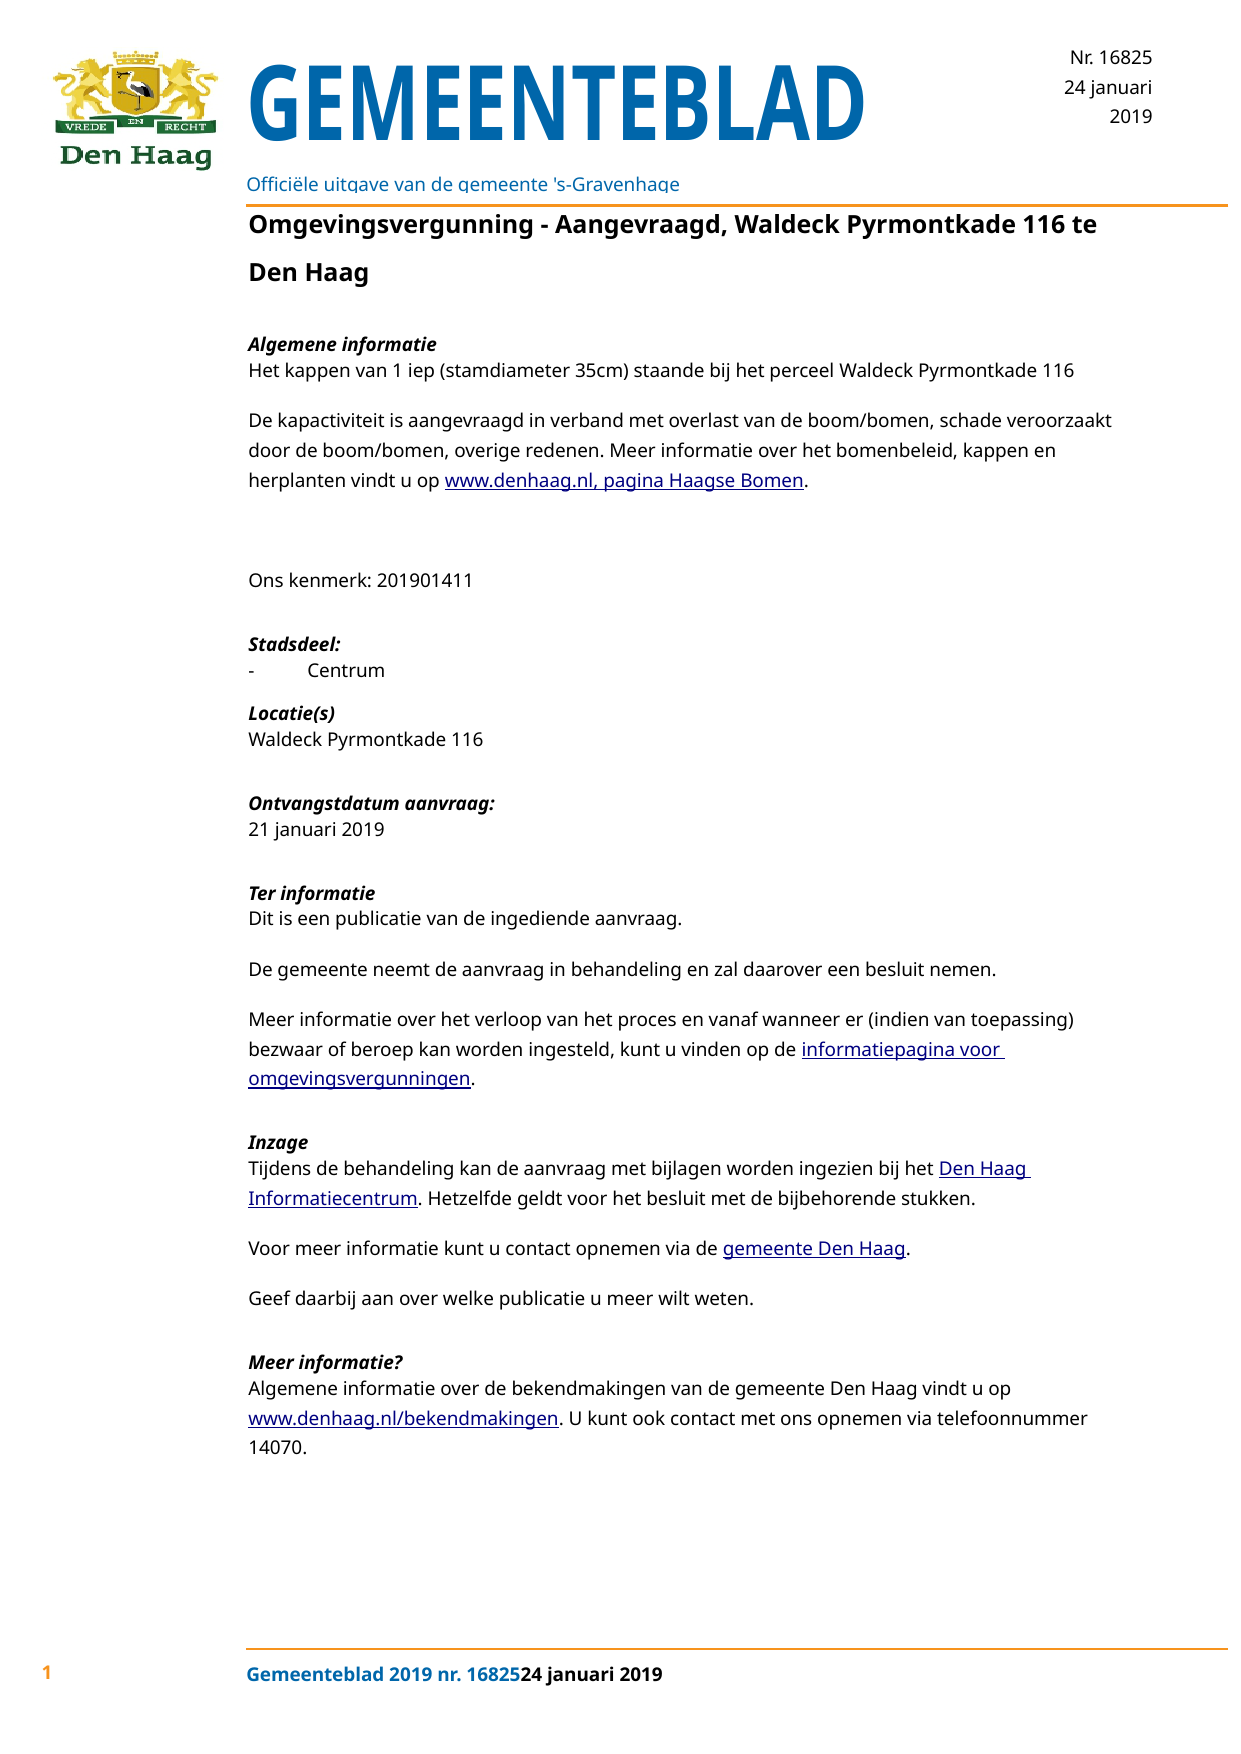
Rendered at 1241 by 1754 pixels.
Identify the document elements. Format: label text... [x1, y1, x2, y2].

text De gemeente neemt de aanvraag in behandeling en zal daarover een besluit nemen. [248, 956, 1152, 982]
text Voor meer informatie kunt u contact opnemen via de gemeente Den Haag. [248, 1235, 1152, 1261]
text Algemene informatie [248, 331, 1152, 357]
text Meer informatie? [248, 1349, 1152, 1375]
text Locatie(s) [248, 700, 1152, 726]
text 21 januari 2019 [248, 816, 1152, 842]
text Inzage [248, 1129, 1152, 1155]
text Tijdens de behandeling kan de aanvraag met bijlagen worden ingezien bij het Den Haag Informatiecentrum. Hetzelfde geldt voor het besluit met de bijbehorende stukken. [248, 1155, 1152, 1211]
text Het kappen van 1 iep (stamdiameter 35cm) staande bij het perceel Waldeck Pyrmontkade 116 [248, 357, 1152, 383]
text Ons kenmerk: 201901411 [248, 568, 1152, 593]
list Centrum [248, 657, 1152, 683]
text Geef daarbij aan over welke publicatie u meer wilt weten. [248, 1286, 1152, 1311]
text Algemene informatie over de bekendmakingen van de gemeente Den Haag vindt u op www.denhaag.nl/bekendmakingen. U kunt ook contact met ons opnemen via telefoonnummer 14070. [248, 1375, 1152, 1460]
text Omgevingsvergunning - Aangevraagd, Waldeck Pyrmontkade 116 te Den Haag [248, 207, 1152, 288]
text Ontvangstdatum aanvraag: [248, 790, 1152, 816]
text Meer informatie over het verloop van het proces en vanaf wanneer er (indien van toepassing) bezwaar of beroep kan worden ingesteld, kunt u vinden op de informatiepagina voor omgevingsvergunningen. [248, 1006, 1152, 1091]
text Dit is een publicatie van de ingediende aanvraag. [248, 906, 1152, 931]
text Stadsdeel: [248, 632, 1152, 657]
text Waldeck Pyrmontkade 116 [248, 726, 1152, 752]
text De kapactiviteit is aangevraagd in verband met overlast van de boom/bomen, schade veroorzaakt door de boom/bomen, overige redenen. Meer informatie over het bomenbeleid, kappen en herplanten vindt u op www.denhaag.nl, pagina Haagse Bomen. [248, 408, 1152, 492]
picture [41, 47, 231, 172]
text Ter informatie [248, 880, 1152, 906]
